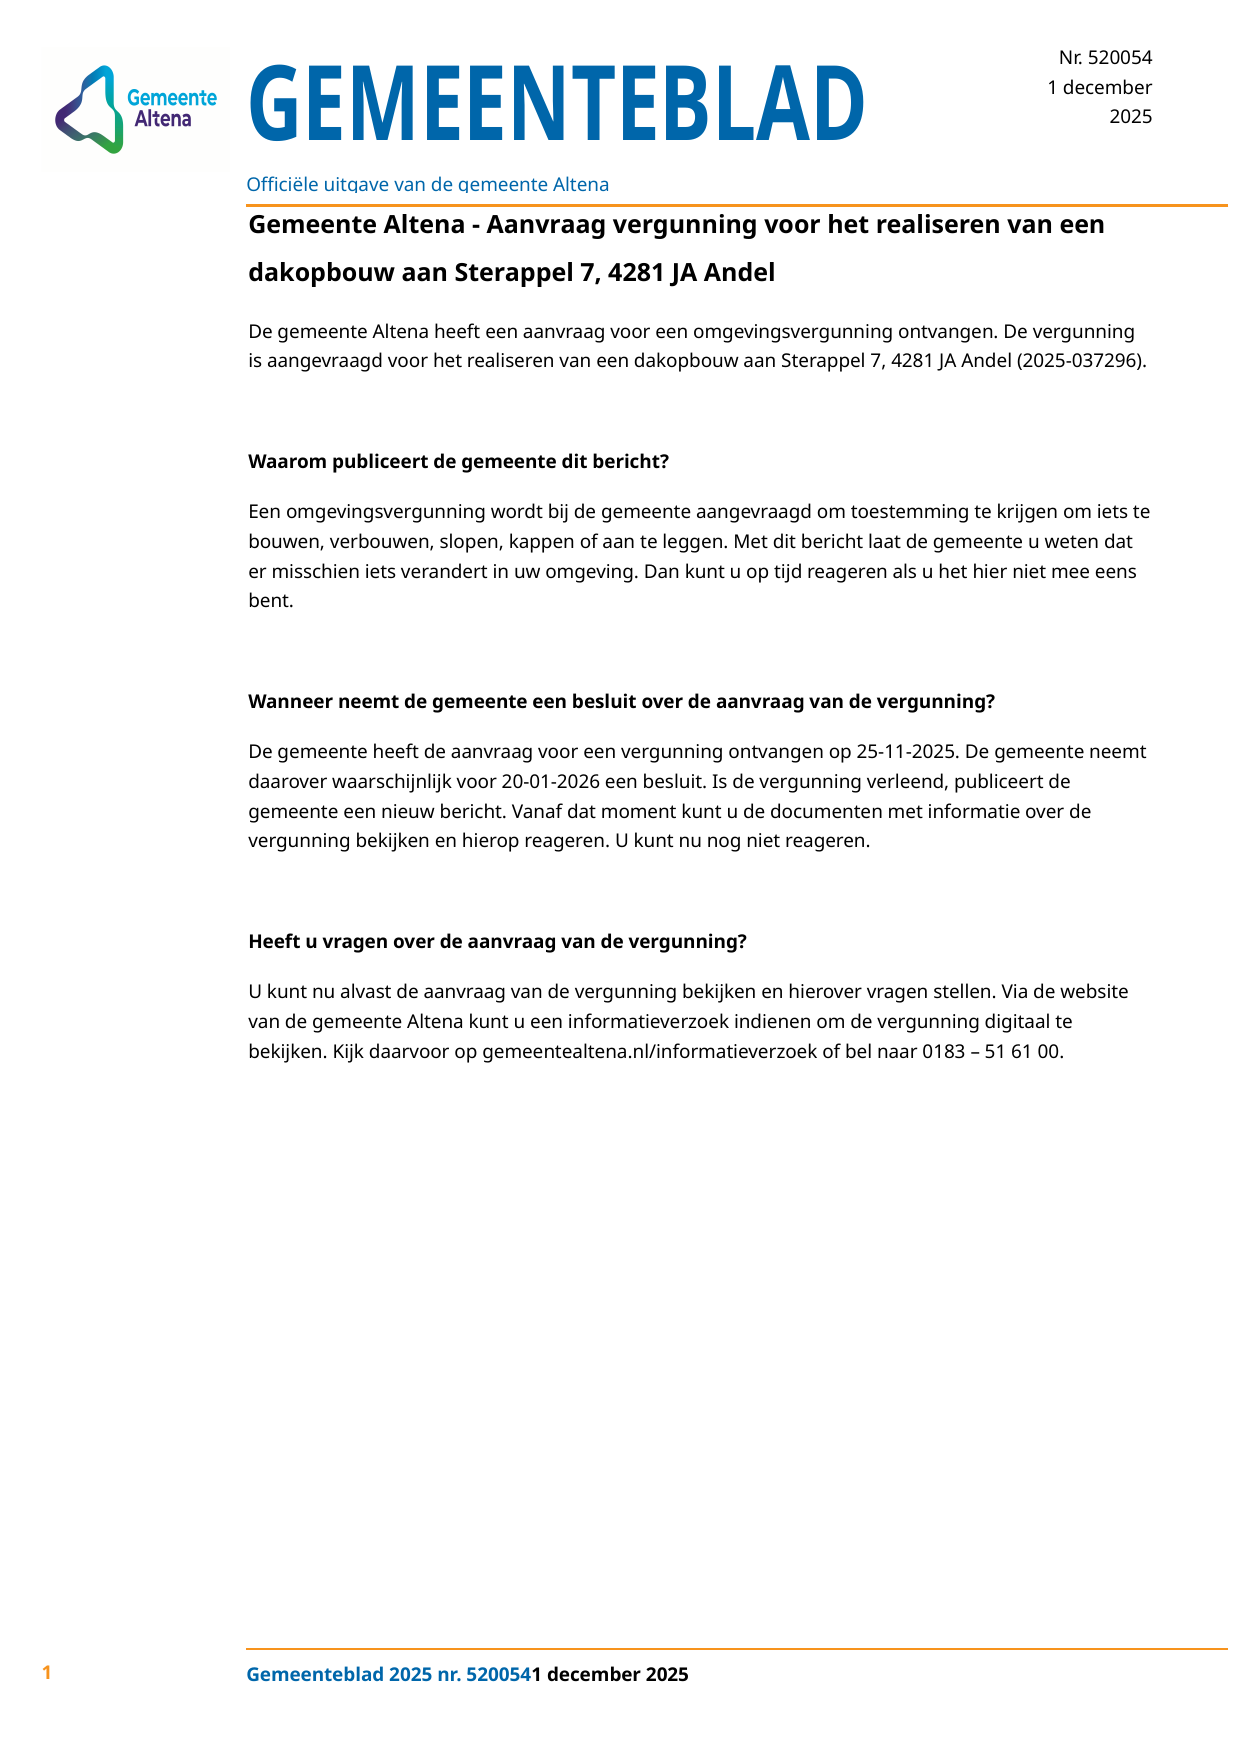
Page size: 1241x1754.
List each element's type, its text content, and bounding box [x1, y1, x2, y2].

picture [41, 47, 231, 172]
text Gemeente Altena - Aanvraag vergunning voor het realiseren van een dakopbouw aan Sterappel 7, 4281 JA Andel [248, 207, 1152, 288]
text De gemeente Altena heeft een aanvraag voor een omgevingsvergunning ontvangen. De vergunning is aangevraagd voor het realiseren van een dakopbouw aan Sterappel 7, 4281 JA Andel (2025-037296). [248, 318, 1152, 373]
text Heeft u vragen over de aanvraag van de vergunning? [248, 928, 1152, 954]
text Een omgevingsvergunning wordt bij de gemeente aangevraagd om toestemming te krijgen om iets te bouwen, verbouwen, slopen, kappen of aan te leggen. Met dit bericht laat de gemeente u weten dat er misschien iets verandert in uw omgeving. Dan kunt u op tijd reageren als u het hier niet mee eens bent. [248, 499, 1152, 613]
text De gemeente heeft de aanvraag voor een vergunning ontvangen op 25-11-2025. De gemeente neemt daarover waarschijnlijk voor 20-01-2026 een besluit. Is de vergunning verleend, publiceert de gemeente een nieuw bericht. Vanaf dat moment kunt u de documenten met informatie over de vergunning bekijken en hierop reageren. U kunt nu nog niet reageren. [248, 739, 1152, 853]
text Waarom publiceert de gemeente dit bericht? [248, 448, 1152, 474]
text Wanneer neemt de gemeente een besluit over de aanvraag van de vergunning? [248, 688, 1152, 714]
text U kunt nu alvast de aanvraag van de vergunning bekijken en hierover vragen stellen. Via de website van de gemeente Altena kunt u een informatieverzoek indienen om de vergunning digitaal te bekijken. Kijk daarvoor op gemeentealtena.nl/informatieverzoek of bel naar 0183 – 51 61 00. [248, 979, 1152, 1064]
